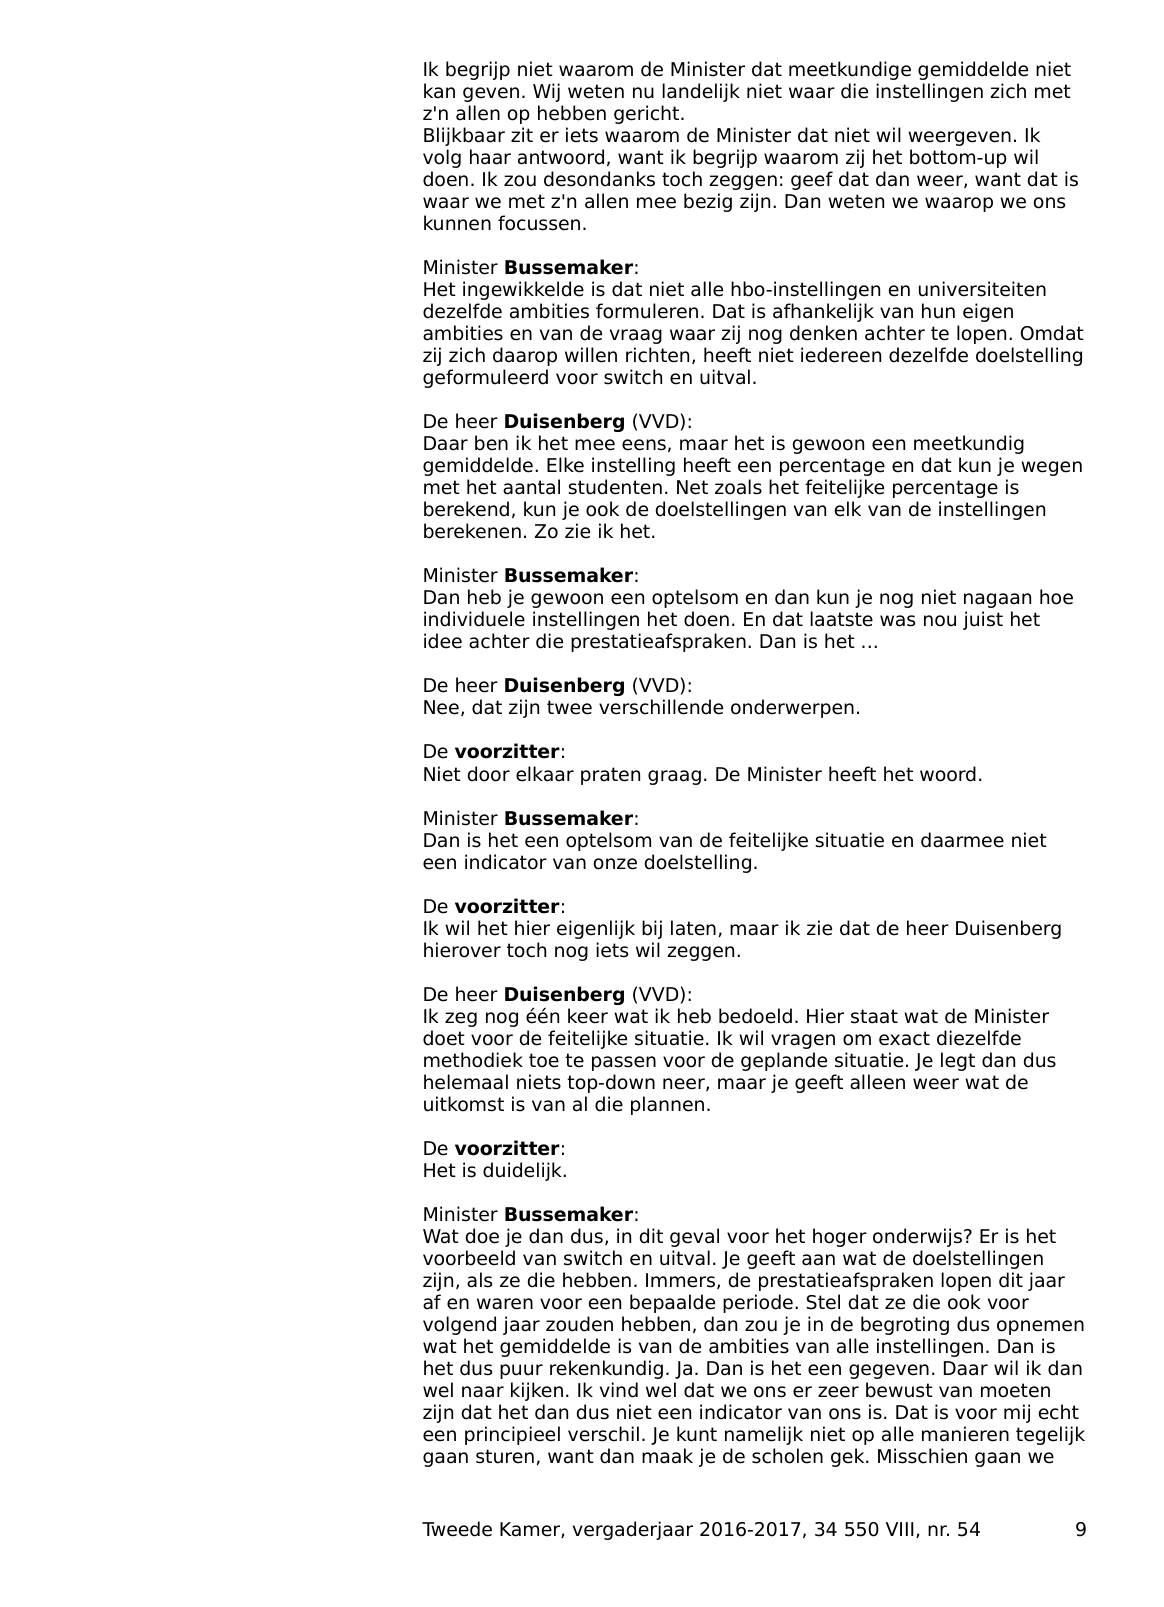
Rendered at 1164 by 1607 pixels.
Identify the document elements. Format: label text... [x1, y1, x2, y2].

text Nee, dat zijn twee verschillende onderwerpen. [422, 697, 1087, 719]
text Dan heb je gewoon een optelsom en dan kun je nog niet nagaan hoe individuele instellingen het doen. En dat laatste was nou juist het idee achter die prestatieafspraken. Dan is het ... [422, 587, 1087, 653]
text Het is duidelijk. [422, 1160, 1087, 1182]
text Blijkbaar zit er iets waarom de Minister dat niet wil weergeven. Ik volg haar antwoord, want ik begrijp waarom zij het bottom-up wil doen. Ik zou desondanks toch zeggen: geef dat dan weer, want dat is waar we met z'n allen mee bezig zijn. Dan weten we waarop we ons kunnen focussen. [422, 125, 1087, 235]
text Dan is het een optelsom van de feitelijke situatie en daarmee niet een indicator van onze doelstelling. [422, 829, 1087, 873]
text De voorzitter: [422, 1138, 1087, 1160]
text Minister Bussemaker: [422, 257, 1087, 279]
text De heer Duisenberg (VVD): [422, 984, 1087, 1006]
text Het ingewikkelde is dat niet alle hbo-instellingen en universiteiten dezelfde ambities formuleren. Dat is afhankelijk van hun eigen ambities en van de vraag waar zij nog denken achter te lopen. Omdat zij zich daarop willen richten, heeft niet iedereen dezelfde doelstelling geformuleerd voor switch en uitval. [422, 279, 1087, 389]
text Minister Bussemaker: [422, 1204, 1087, 1226]
text Niet door elkaar praten graag. De Minister heeft het woord. [422, 763, 1087, 785]
text Wat doe je dan dus, in dit geval voor het hoger onderwijs? Er is het voorbeeld van switch en uitval. Je geeft aan wat de doelstellingen zijn, als ze die hebben. Immers, de prestatieafspraken lopen dit jaar af en waren voor een bepaalde periode. Stel dat ze die ook voor volgend jaar zouden hebben, dan zou je in de begroting dus opnemen wat het gemiddelde is van de ambities van alle instellingen. Dan is het dus puur rekenkundig. Ja. Dan is het een gegeven. Daar wil ik dan wel naar kijken. Ik vind wel dat we ons er zeer bewust van moeten zijn dat het dan dus niet een indicator van ons is. Dat is voor mij echt een principieel verschil. Je kunt namelijk niet op alle manieren tegelijk gaan sturen, want dan maak je de scholen gek. Misschien gaan we [422, 1226, 1087, 1468]
text Ik begrijp niet waarom de Minister dat meetkundige gemiddelde niet kan geven. Wij weten nu landelijk niet waar die instellingen zich met z'n allen op hebben gericht. [422, 59, 1087, 125]
text De voorzitter: [422, 896, 1087, 918]
text De heer Duisenberg (VVD): [422, 411, 1087, 433]
text De heer Duisenberg (VVD): [422, 675, 1087, 697]
text Daar ben ik het mee eens, maar het is gewoon een meetkundig gemiddelde. Elke instelling heeft een percentage en dat kun je wegen met het aantal studenten. Net zoals het feitelijke percentage is berekend, kun je ook de doelstellingen van elk van de instellingen berekenen. Zo zie ik het. [422, 433, 1087, 543]
text Minister Bussemaker: [422, 565, 1087, 587]
text Minister Bussemaker: [422, 808, 1087, 829]
text De voorzitter: [422, 741, 1087, 763]
text Ik wil het hier eigenlijk bij laten, maar ik zie dat de heer Duisenberg hierover toch nog iets wil zeggen. [422, 918, 1087, 962]
text Ik zeg nog één keer wat ik heb bedoeld. Hier staat wat de Minister doet voor de feitelijke situatie. Ik wil vragen om exact diezelfde methodiek toe te passen voor de geplande situatie. Je legt dan dus helemaal niets top-down neer, maar je geeft alleen weer wat de uitkomst is van al die plannen. [422, 1006, 1087, 1116]
